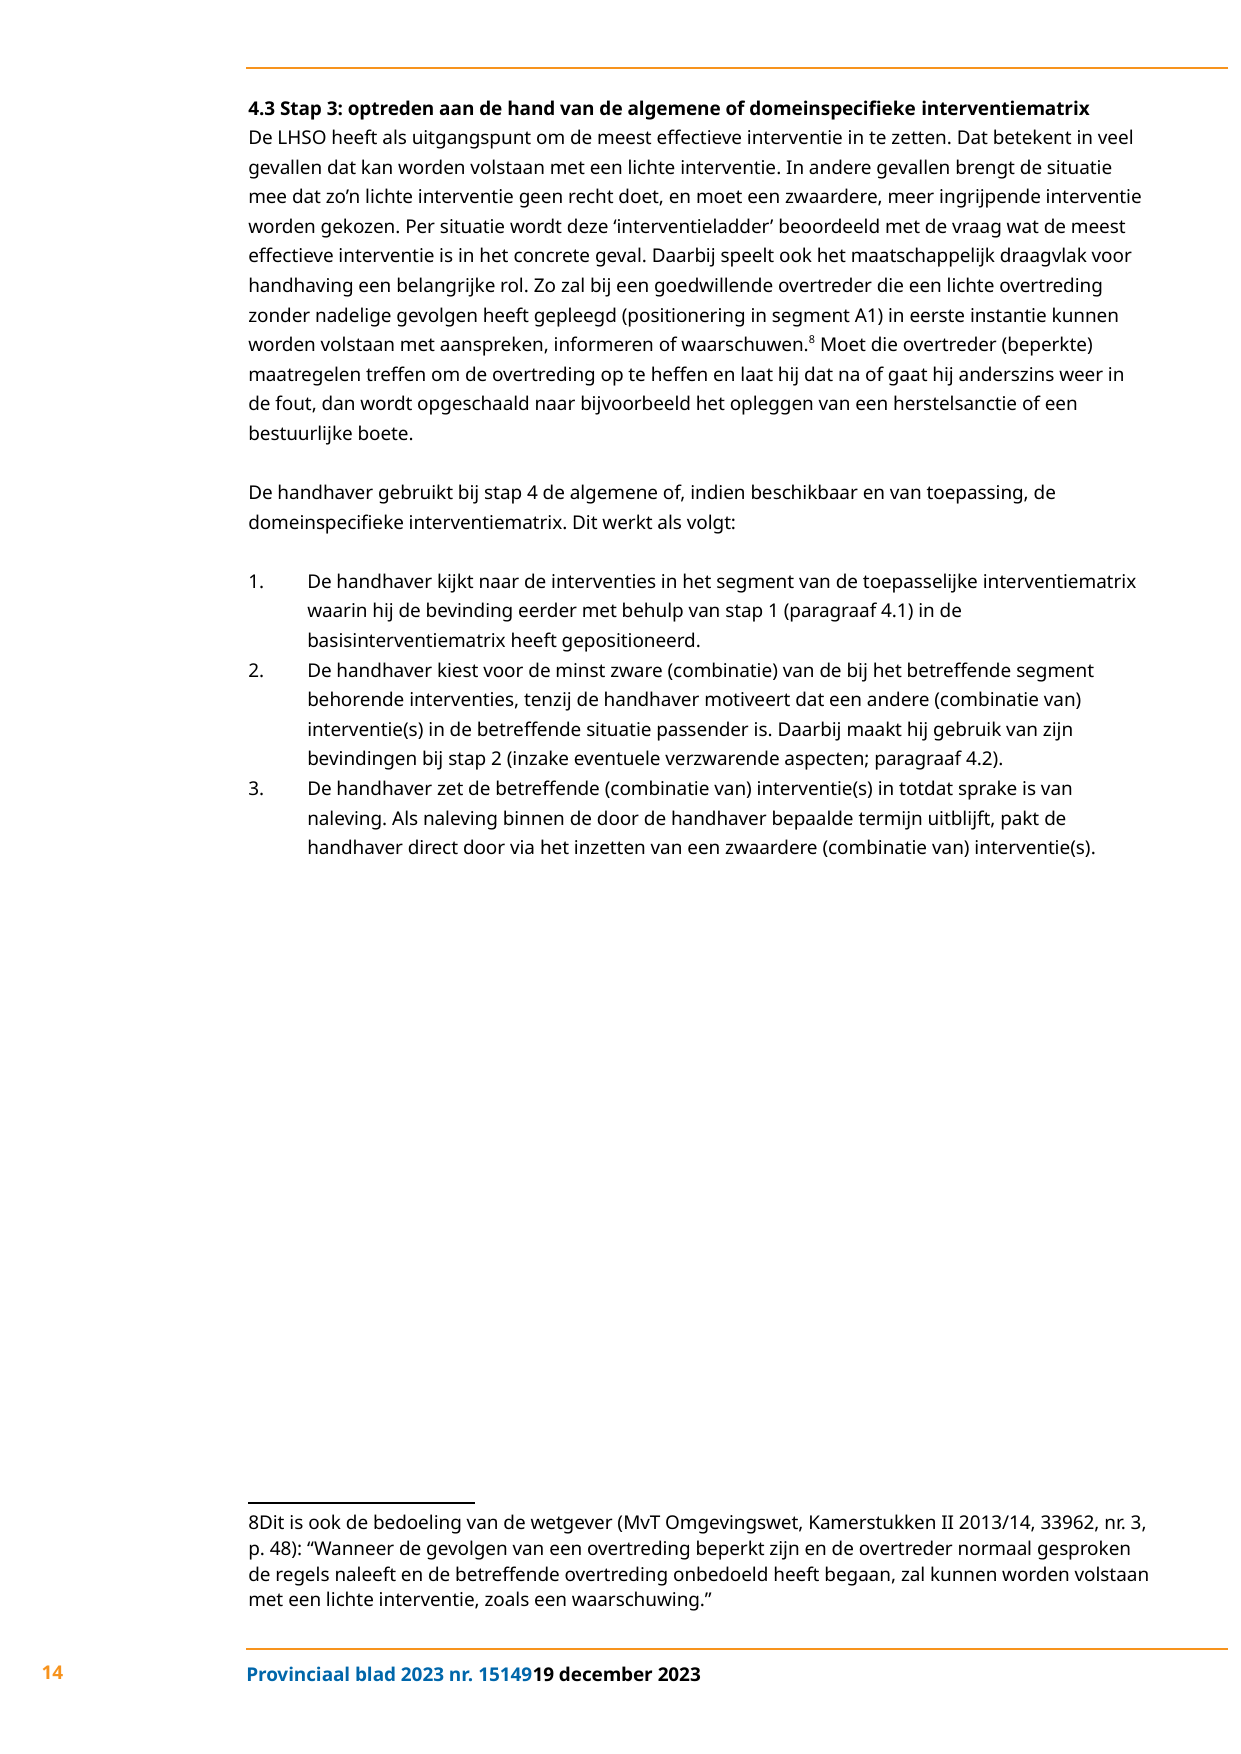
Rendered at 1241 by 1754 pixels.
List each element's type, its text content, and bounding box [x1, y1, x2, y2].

text Dit is ook de bedoeling van de wetgever (MvT Omgevingswet, Kamerstukken II 2013/14, 33962, nr. 3, p. 48): “Wanneer de gevolgen van een overtreding beperkt zijn en de overtreder normaal gesproken de regels naleeft en de betreffende overtreding onbedoeld heeft begaan, zal kunnen worden volstaan met een lichte interventie, zoals een waarschuwing.” [248, 1509, 1152, 1612]
text De handhaver gebruikt bij stap 4 de algemene of, indien beschikbaar en van toepassing, de domeinspecifieke interventiematrix. Dit werkt als volgt: [248, 479, 1152, 535]
list De handhaver kiest voor de minst zware (combinatie) van de bij het betreffende segment behorende interventies, tenzij de handhaver motiveert dat een andere (combinatie van) interventie(s) in de betreffende situatie passender is. Daarbij maakt hij gebruik van zijn bevindingen bij stap 2 (inzake eventuele verzwarende aspecten; paragraaf 4.2). [248, 657, 1152, 771]
text De LHSO heeft als uitgangspunt om de meest effectieve interventie in te zetten. Dat betekent in veel gevallen dat kan worden volstaan met een lichte interventie. In andere gevallen brengt de situatie mee dat zo’n lichte interventie geen recht doet, en moet een zwaardere, meer ingrijpende interventie worden gekozen. Per situatie wordt deze ‘interventieladder’ beoordeeld met de vraag wat de meest effectieve interventie is in het concrete geval. Daarbij speelt ook het maatschappelijk draagvlak voor handhaving een belangrijke rol. Zo zal bij een goedwillende overtreder die een lichte overtreding zonder nadelige gevolgen heeft gepleegd (positionering in segment A1) in eerste instantie kunnen worden volstaan met aanspreken, informeren of waarschuwen. Moet die overtreder (beperkte) maatregelen treffen om de overtreding op te heffen en laat hij dat na of gaat hij anderszins weer in de fout, dan wordt opgeschaald naar bijvoorbeeld het opleggen van een herstelsanctie of een bestuurlijke boete. [248, 124, 1152, 446]
list De handhaver zet de betreffende (combinatie van) interventie(s) in totdat sprake is van naleving. Als naleving binnen de door de handhaver bepaalde termijn uitblijft, pakt de handhaver direct door via het inzetten van een zwaardere (combinatie van) interventie(s). [248, 775, 1152, 860]
picture [41, 47, 231, 172]
list De handhaver kijkt naar de interventies in het segment van de toepasselijke interventiematrix waarin hij de bevinding eerder met behulp van stap 1 (paragraaf 4.1) in de basisinterventiematrix heeft gepositioneerd. [248, 568, 1152, 653]
text 4.3 Stap 3: optreden aan de hand van de algemene of domeinspecifieke interventiematrix [248, 95, 1152, 121]
